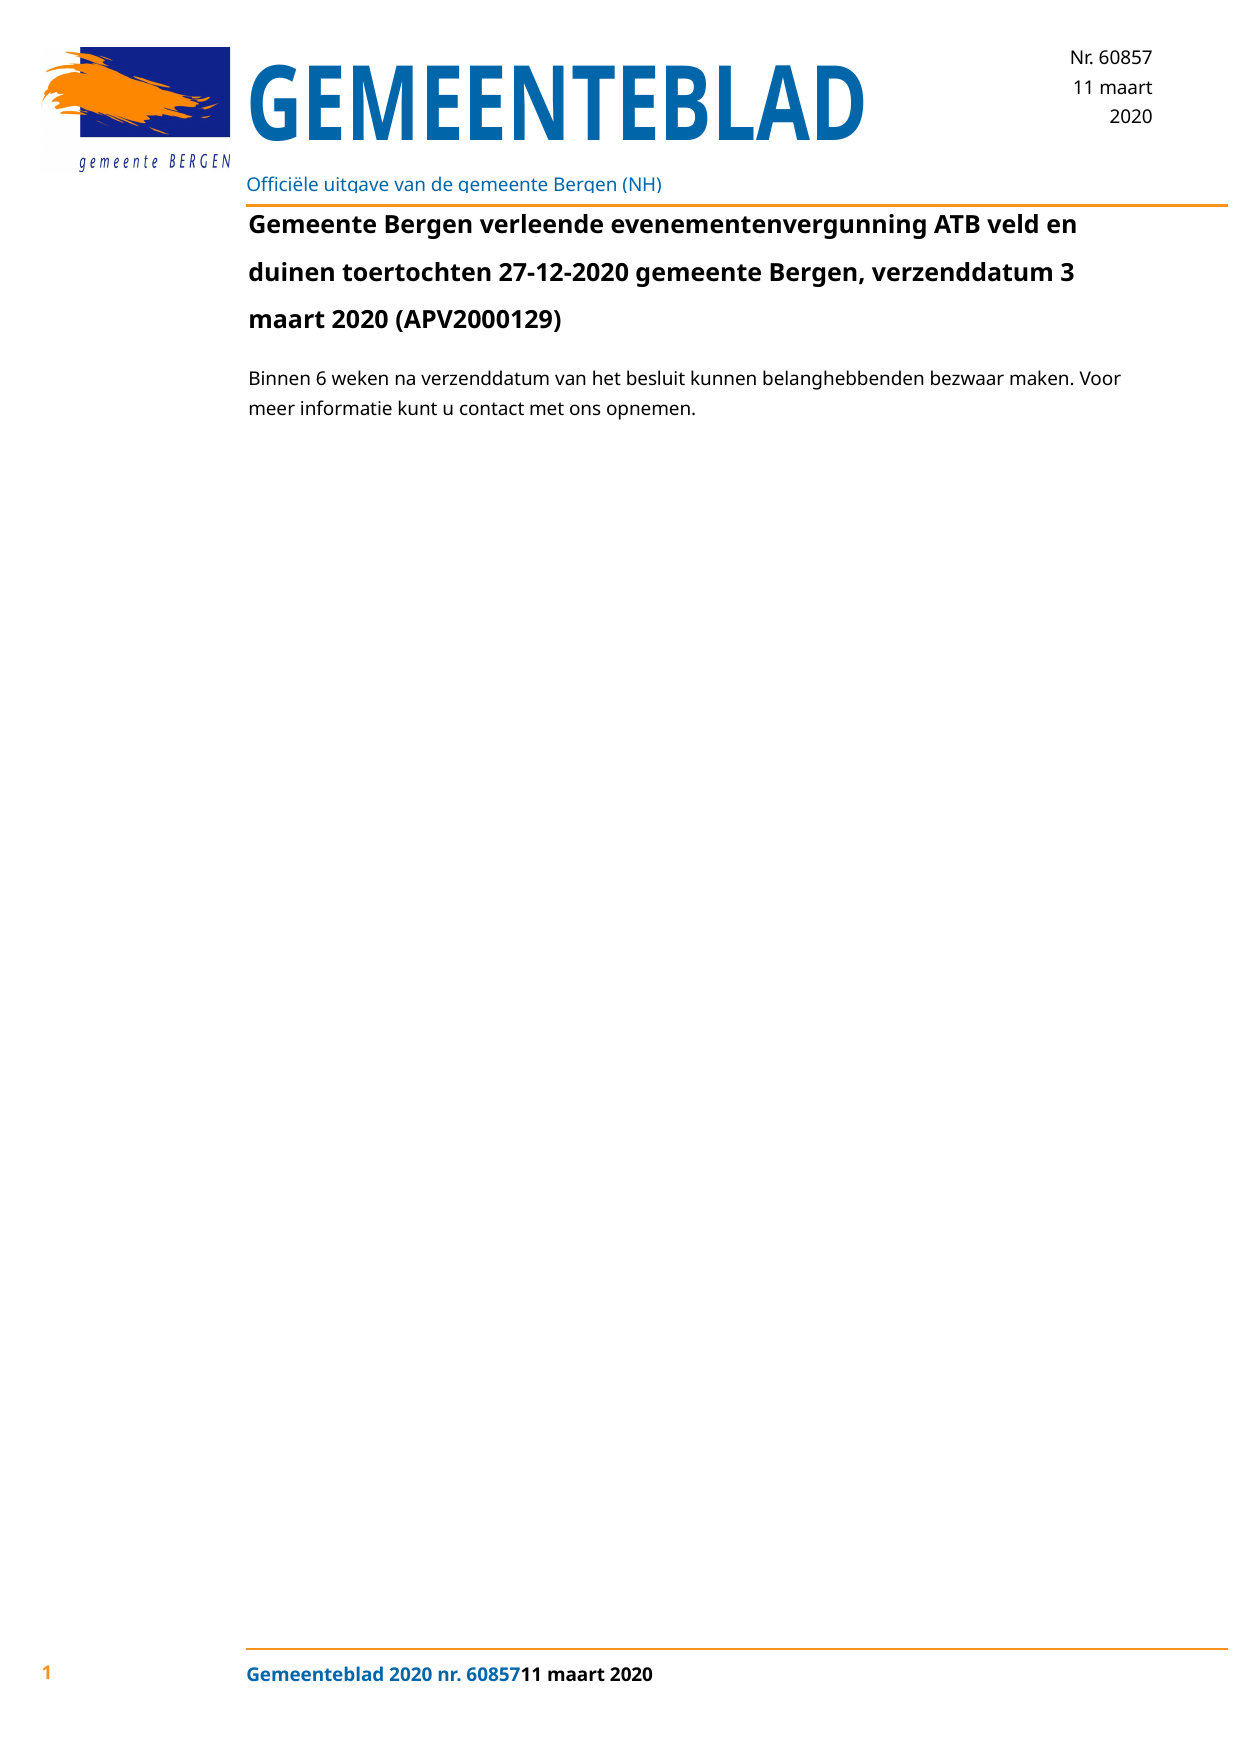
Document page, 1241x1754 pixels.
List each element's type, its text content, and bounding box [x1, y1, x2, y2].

text Gemeente Bergen verleende evenementenvergunning ATB veld en duinen toertochten 27-12-2020 gemeente Bergen, verzenddatum 3 maart 2020 (APV2000129) [248, 207, 1152, 336]
picture [41, 47, 231, 172]
text Binnen 6 weken na verzenddatum van het besluit kunnen belanghebbenden bezwaar maken. Voor meer informatie kunt u contact met ons opnemen. [248, 366, 1152, 421]
